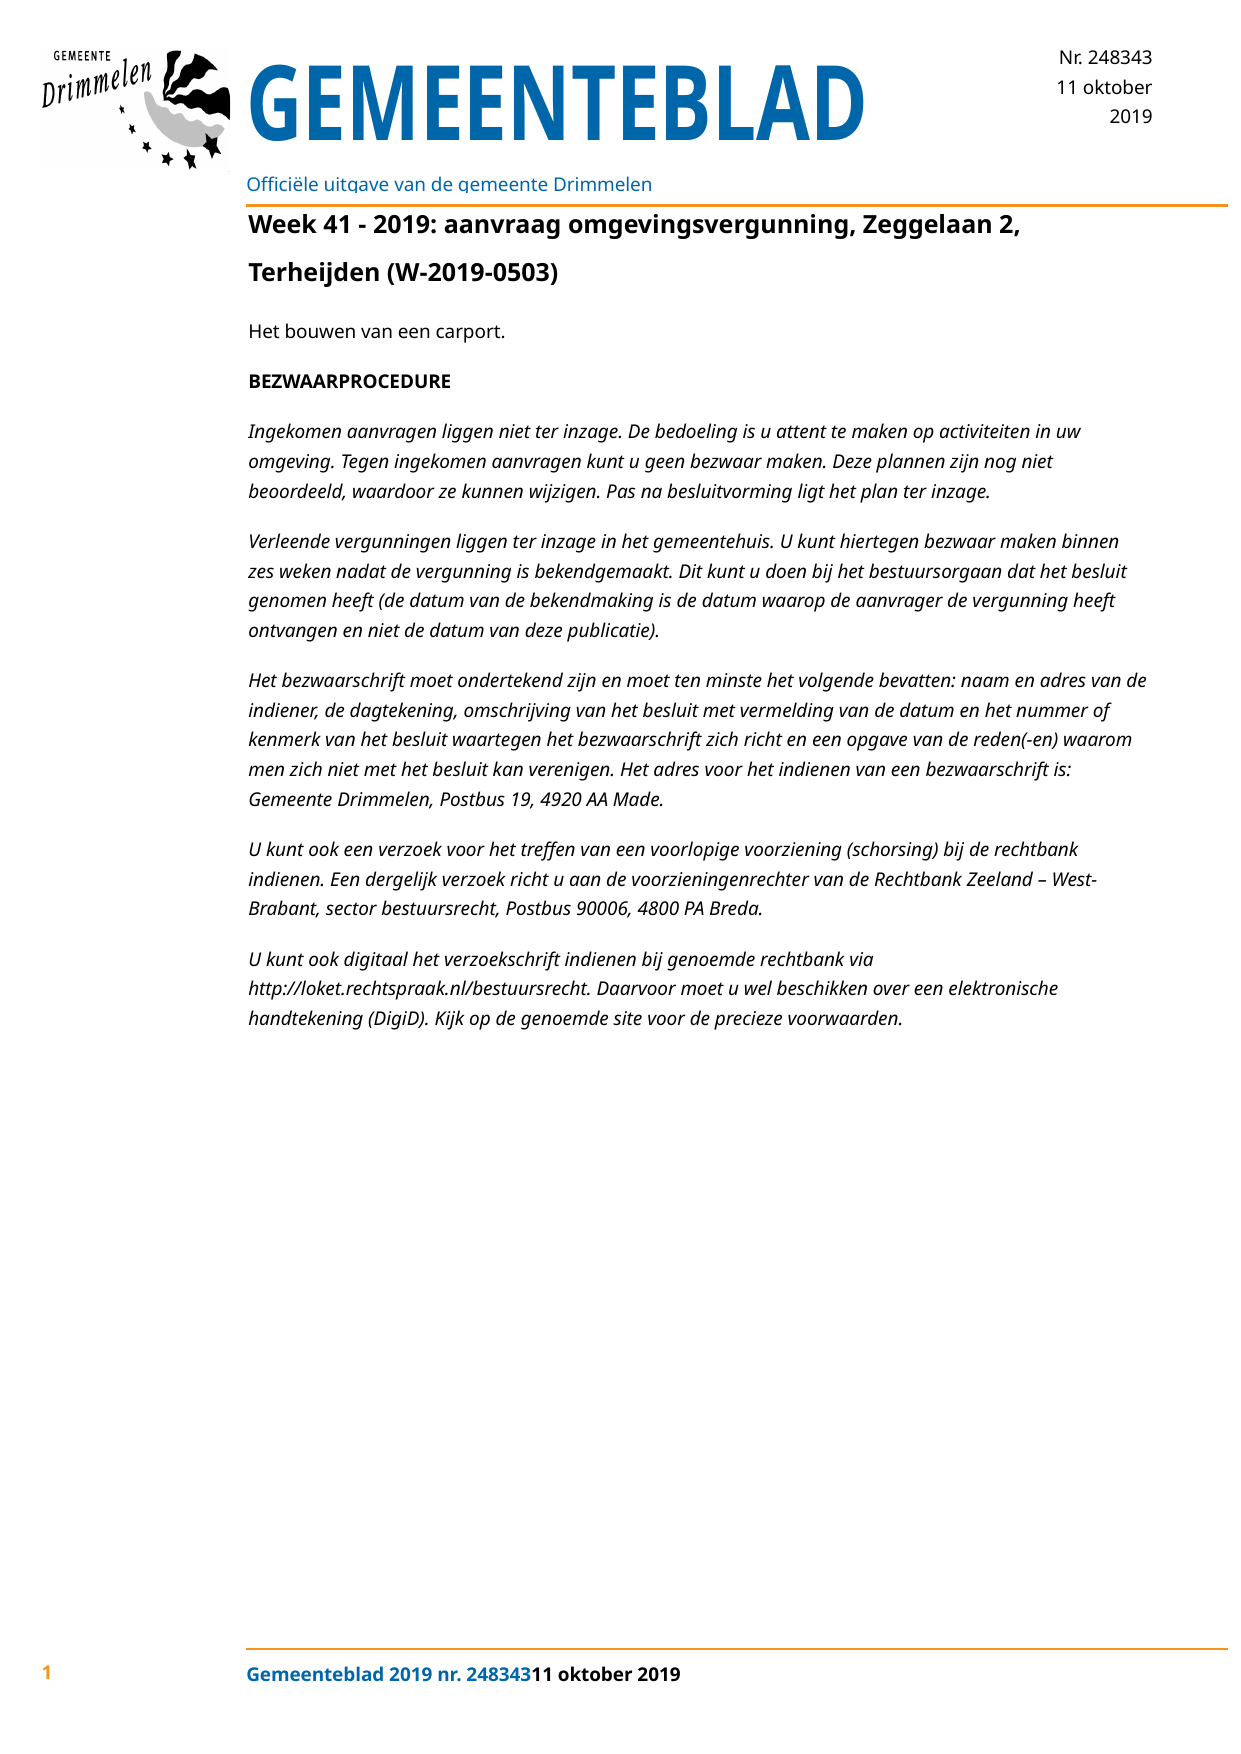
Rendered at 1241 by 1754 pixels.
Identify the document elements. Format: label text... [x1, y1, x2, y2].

text U kunt ook digitaal het verzoekschrift indienen bij genoemde rechtbank via http://loket.rechtspraak.nl/bestuursrecht. Daarvoor moet u wel beschikken over een elektronische handtekening (DigiD). Kijk op de genoemde site voor de precieze voorwaarden. [248, 946, 1152, 1031]
text BEZWAARPROCEDURE [248, 368, 1152, 394]
text Het bezwaarschrift moet ondertekend zijn en moet ten minste het volgende bevatten: naam en adres van de indiener, de dagtekening, omschrijving van het besluit met vermelding van de datum en het nummer of kenmerk van het besluit waartegen het bezwaarschrift zich richt en een opgave van de reden(-en) waarom men zich niet met het besluit kan verenigen. Het adres voor het indienen van een bezwaarschrift is: Gemeente Drimmelen, Postbus 19, 4920 AA Made. [248, 667, 1152, 812]
text Verleende vergunningen liggen ter inzage in het gemeentehuis. U kunt hiertegen bezwaar maken binnen zes weken nadat de vergunning is bekendgemaakt. Dit kunt u doen bij het bestuursorgaan dat het besluit genomen heeft (de datum van de bekendmaking is de datum waarop de aanvrager de vergunning heeft ontvangen en niet de datum van deze publicatie). [248, 528, 1152, 643]
text U kunt ook een verzoek voor het treffen van een voorlopige voorziening (schorsing) bij de rechtbank indienen. Een dergelijk verzoek richt u aan de voorzieningenrechter van de Rechtbank Zeeland – West-Brabant, sector bestuursrecht, Postbus 90006, 4800 PA Breda. [248, 836, 1152, 921]
text Ingekomen aanvragen liggen niet ter inzage. De bedoeling is u attent te maken op activiteiten in uw omgeving. Tegen ingekomen aanvragen kunt u geen bezwaar maken. Deze plannen zijn nog niet beoordeeld, waardoor ze kunnen wijzigen. Pas na besluitvorming ligt het plan ter inzage. [248, 419, 1152, 504]
text Week 41 - 2019: aanvraag omgevingsvergunning, Zeggelaan 2, Terheijden (W-2019-0503) [248, 207, 1152, 288]
text Het bouwen van een carport. [248, 318, 1152, 344]
picture [41, 47, 231, 172]
